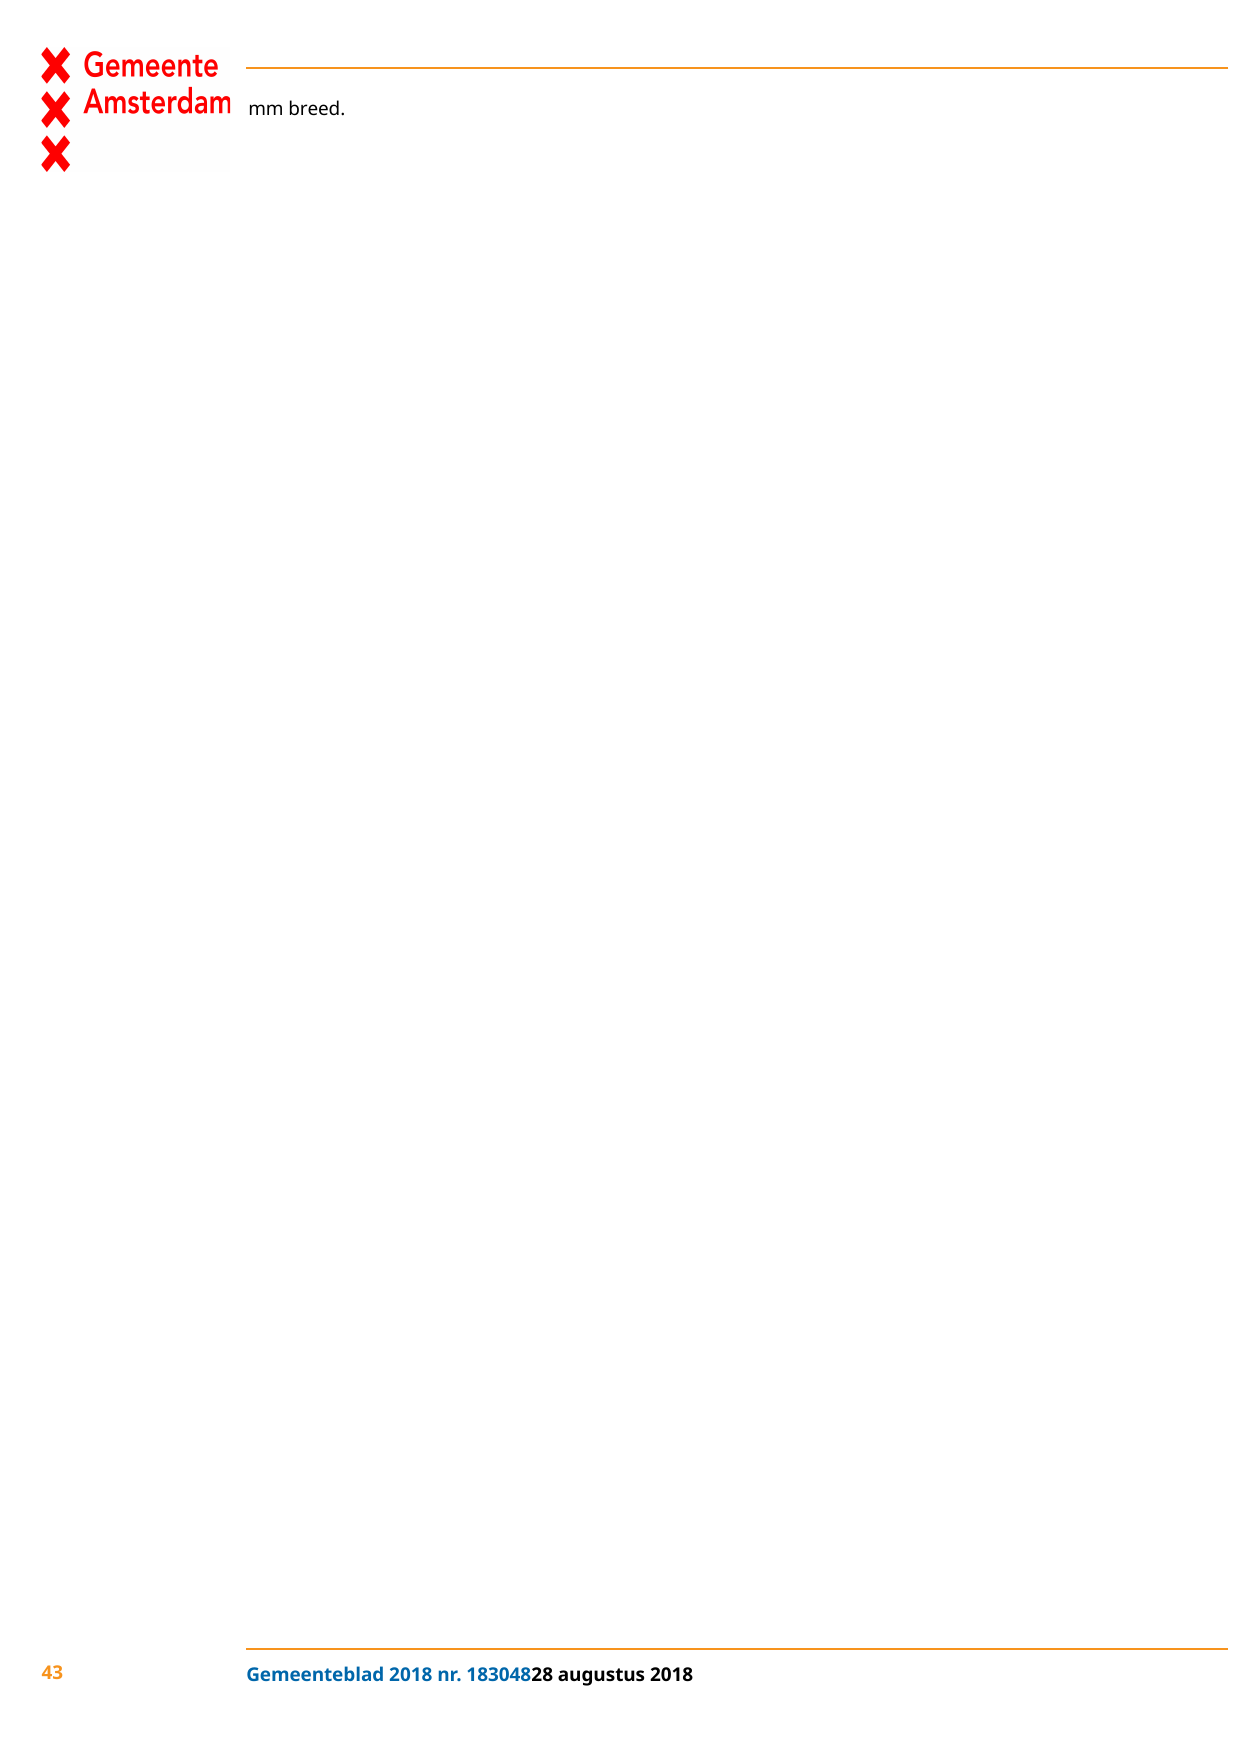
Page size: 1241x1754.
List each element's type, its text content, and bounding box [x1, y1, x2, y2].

text mm breed. [248, 95, 1152, 121]
picture [41, 47, 231, 172]
